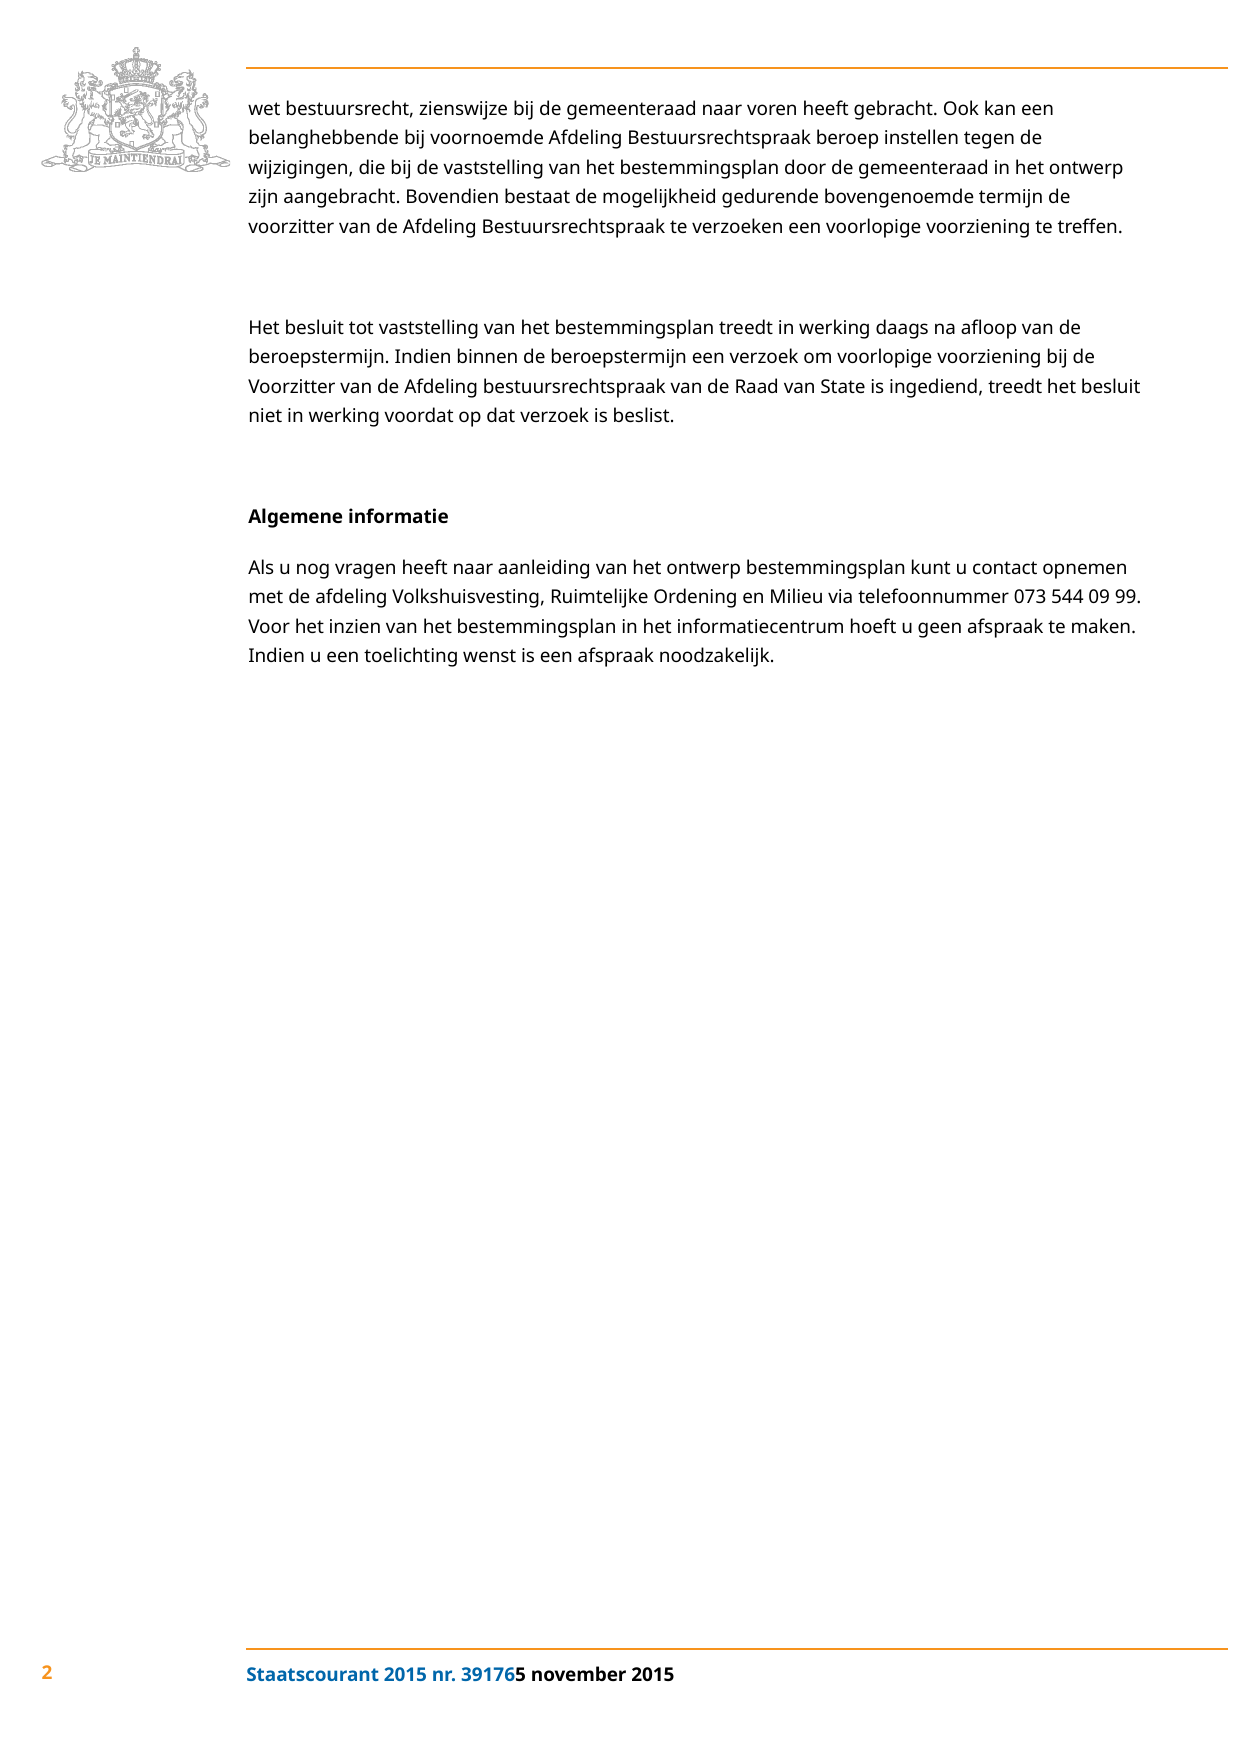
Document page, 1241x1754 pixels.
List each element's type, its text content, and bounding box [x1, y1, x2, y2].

text Algemene informatie [248, 503, 1152, 529]
picture [41, 47, 231, 172]
text Het besluit tot vaststelling van het bestemmingsplan treedt in werking daags na afloop van de beroepstermijn. Indien binnen de beroepstermijn een verzoek om voorlopige voorziening bij de Voorzitter van de Afdeling bestuursrechtspraak van de Raad van State is ingediend, treedt het besluit niet in werking voordat op dat verzoek is beslist. [248, 314, 1152, 428]
text wet bestuursrecht, zienswijze bij de gemeenteraad naar voren heeft gebracht. Ook kan een belanghebbende bij voornoemde Afdeling Bestuursrechtspraak beroep instellen tegen de wijzigingen, die bij de vaststelling van het bestemmingsplan door de gemeenteraad in het ontwerp zijn aangebracht. Bovendien bestaat de mogelijkheid gedurende bovengenoemde termijn de voorzitter van de Afdeling Bestuursrechtspraak te verzoeken een voorlopige voorziening te treffen. [248, 95, 1152, 239]
text Als u nog vragen heeft naar aanleiding van het ontwerp bestemmingsplan kunt u contact opnemen met de afdeling Volkshuisvesting, Ruimtelijke Ordening en Milieu via telefoonnummer 073 544 09 99. Voor het inzien van het bestemmingsplan in het informatiecentrum hoeft u geen afspraak te maken. Indien u een toelichting wenst is een afspraak noodzakelijk. [248, 554, 1152, 668]
